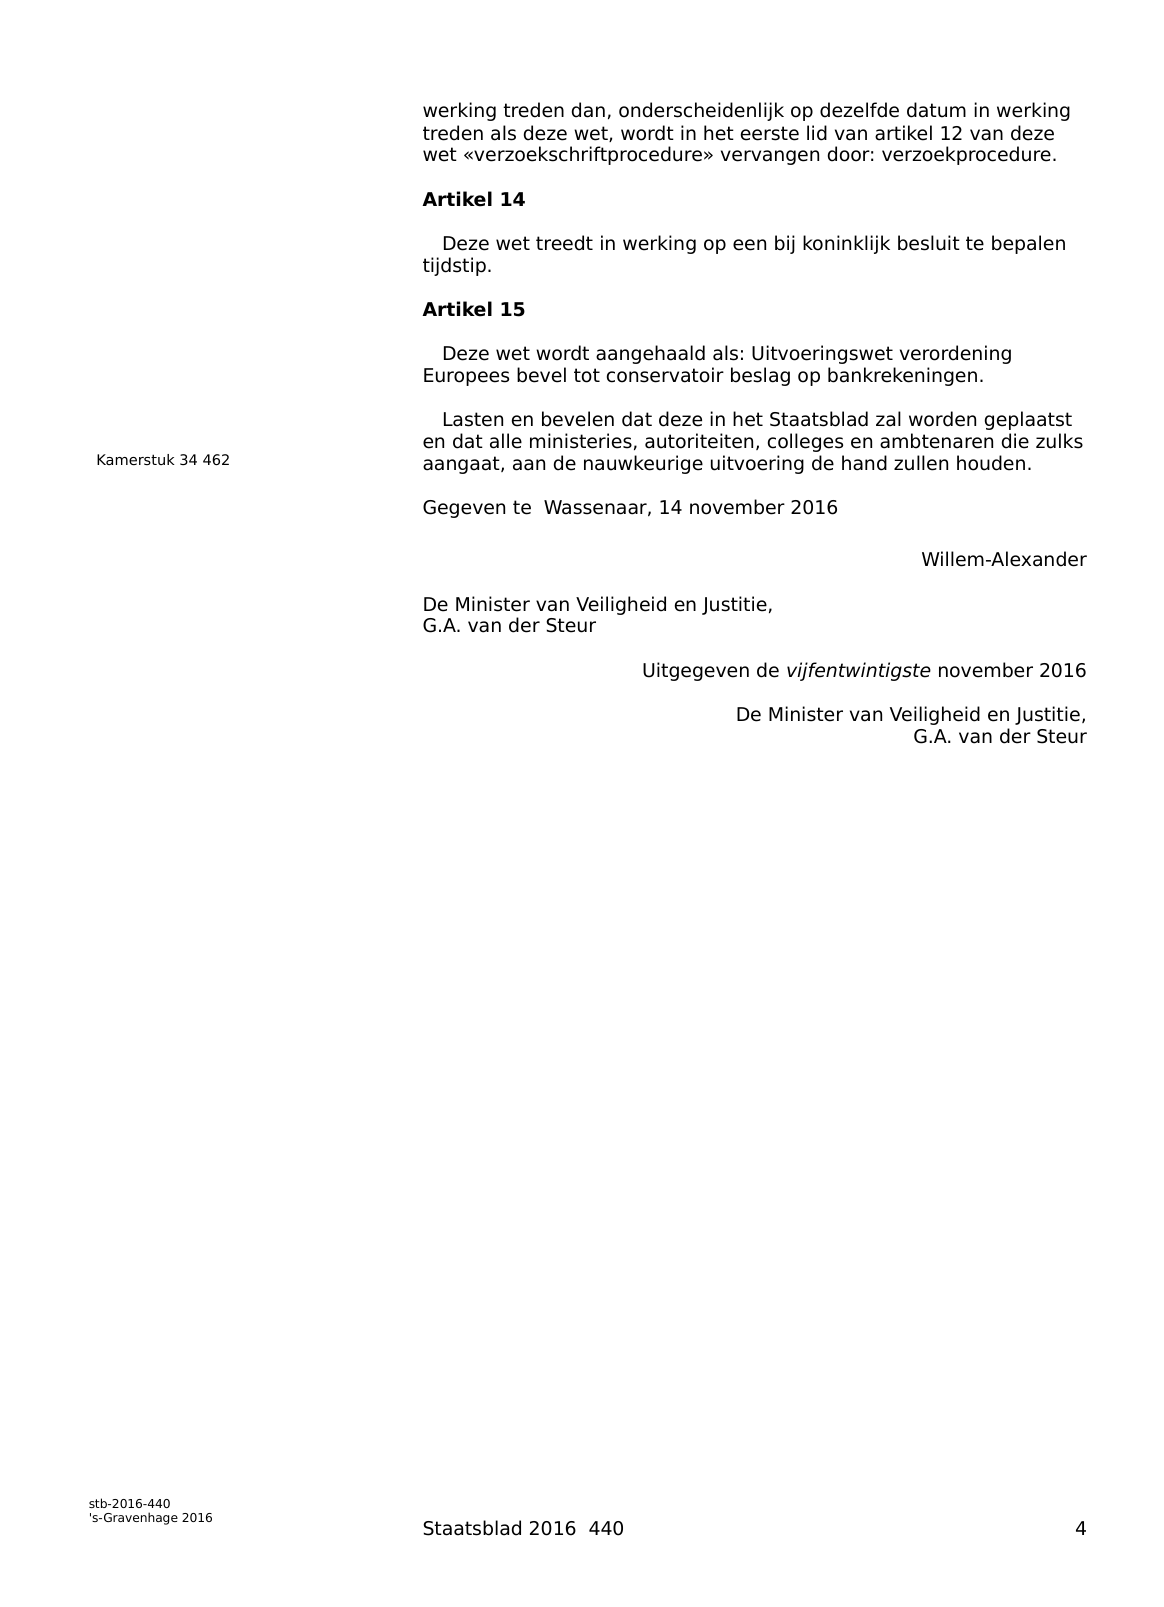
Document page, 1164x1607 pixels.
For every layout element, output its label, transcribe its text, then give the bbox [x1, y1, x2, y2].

text Kamerstuk 34 462 [77, 452, 396, 469]
subtitle Artikel 15 [422, 299, 1087, 321]
text Deze wet treedt in werking op een bij koninklijk besluit te bepalen tijdstip. [422, 233, 1087, 277]
text Lasten en bevelen dat deze in het Staatsblad zal worden geplaatst en dat alle ministeries, autoriteiten, colleges en ambtenaren die zulks aangaat, aan de nauwkeurige uitvoering de hand zullen houden. [422, 409, 1087, 475]
text De Minister van Veiligheid en Justitie, G.A. van der Steur [422, 704, 1087, 748]
text stb-2016-440 [88, 1497, 323, 1511]
text werking treden dan, onderscheidenlijk op dezelfde datum in werking treden als deze wet, wordt in het eerste lid van artikel 12 van deze wet «verzoekschriftprocedure» vervangen door: verzoekprocedure. [422, 100, 1087, 166]
text Deze wet wordt aangehaald als: Uitvoeringswet verordening Europees bevel tot conservatoir beslag op bankrekeningen. [422, 343, 1087, 387]
text 's-Gravenhage 2016 [88, 1511, 323, 1525]
subtitle Artikel 14 [422, 188, 1087, 211]
text De Minister van Veiligheid en Justitie, G.A. van der Steur [422, 593, 1087, 637]
text Willem-Alexander [422, 549, 1087, 571]
text Gegeven te Wassenaar, 14 november 2016 [422, 497, 1087, 519]
text Uitgegeven de vijfentwintigste november 2016 [422, 659, 1087, 682]
